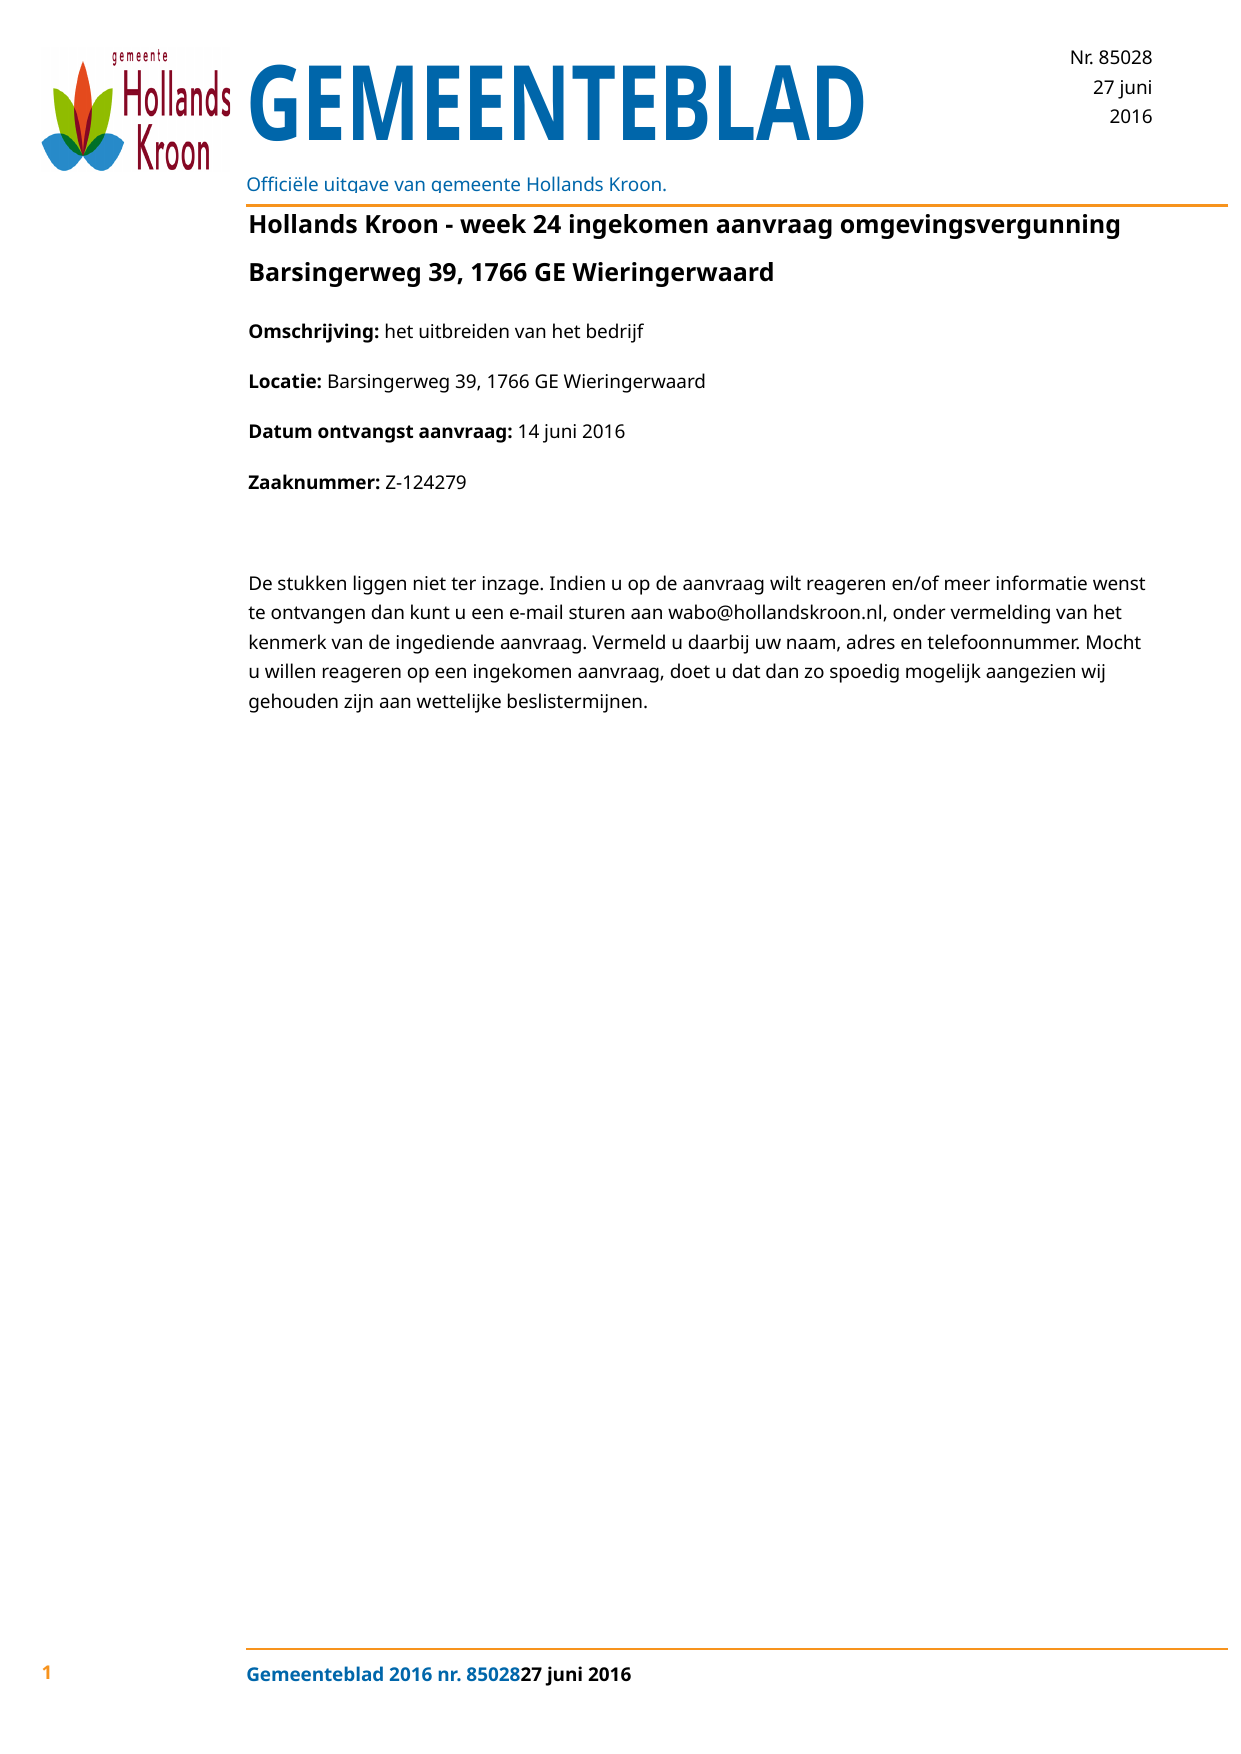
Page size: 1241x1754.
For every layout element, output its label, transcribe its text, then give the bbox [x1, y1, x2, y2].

picture [41, 47, 231, 172]
text Omschrijving: het uitbreiden van het bedrijf [248, 318, 1152, 344]
text Datum ontvangst aanvraag: 14 juni 2016 [248, 419, 1152, 444]
text De stukken liggen niet ter inzage. Indien u op de aanvraag wilt reageren en/of meer informatie wenst te ontvangen dan kunt u een e-mail sturen aan wabo@hollandskroon.nl, onder vermelding van het kenmerk van de ingediende aanvraag. Vermeld u daarbij uw naam, adres en telefoonnummer. Mocht u willen reageren op een ingekomen aanvraag, doet u dat dan zo spoedig mogelijk aangezien wij gehouden zijn aan wettelijke beslistermijnen. [248, 570, 1152, 714]
text Locatie: Barsingerweg 39, 1766 GE Wieringerwaard [248, 368, 1152, 394]
text Hollands Kroon - week 24 ingekomen aanvraag omgevingsvergunning Barsingerweg 39, 1766 GE Wieringerwaard [248, 207, 1152, 288]
text Zaaknummer: Z-124279 [248, 469, 1152, 495]
